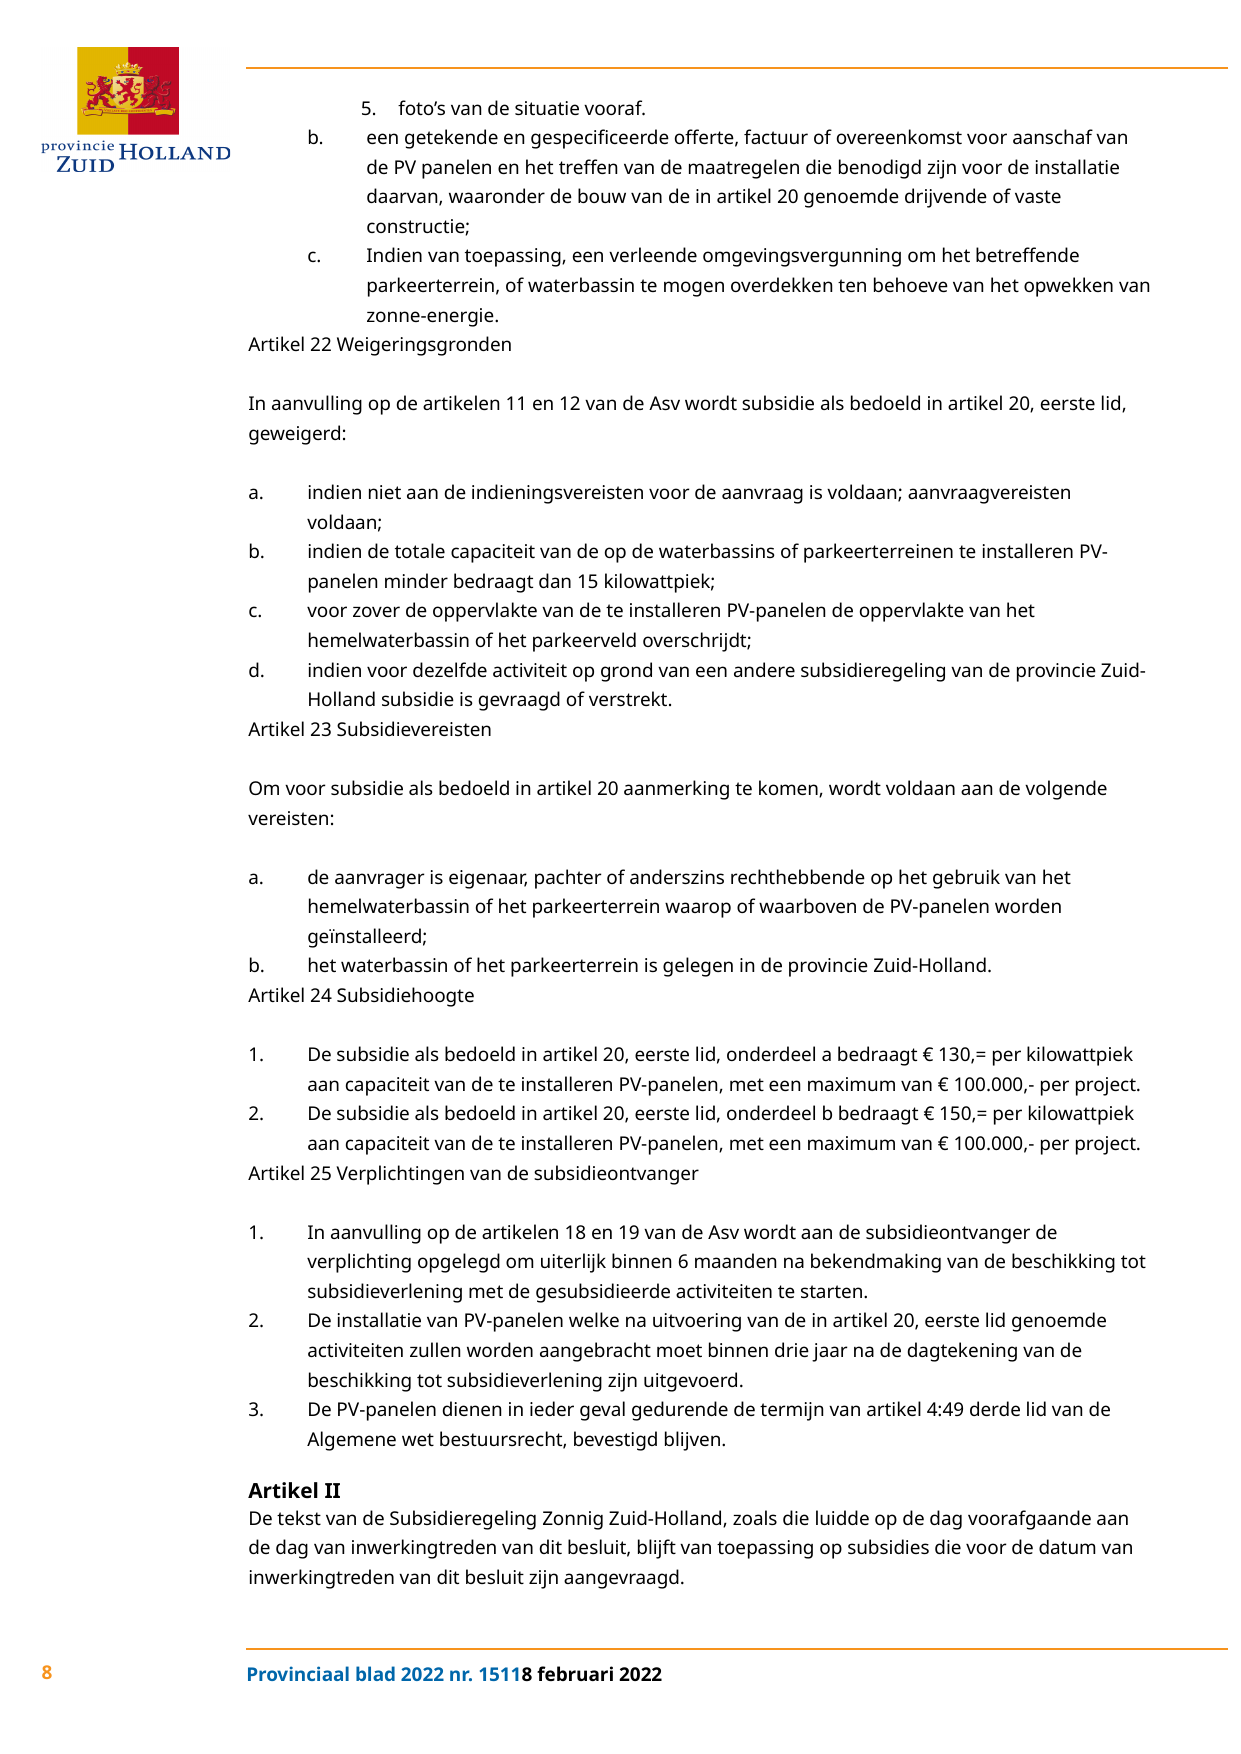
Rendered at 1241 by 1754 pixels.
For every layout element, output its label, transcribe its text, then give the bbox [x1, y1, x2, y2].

list voor zover de oppervlakte van de te installeren PV-panelen de oppervlakte van het hemelwaterbassin of het parkeerveld overschrijdt; [248, 598, 1152, 653]
list indien de totale capaciteit van de op de waterbassins of parkeerterreinen te installeren PV-panelen minder bedraagt dan 15 kilowattpiek; [248, 538, 1152, 594]
text Om voor subsidie als bedoeld in artikel 20 aanmerking te komen, wordt voldaan aan de volgende vereisten: [248, 775, 1152, 831]
list het waterbassin of het parkeerterrein is gelegen in de provincie Zuid-Holland. [248, 953, 1152, 978]
text Artikel 23 Subsidievereisten [248, 716, 1152, 742]
list De installatie van PV-panelen welke na uitvoering van de in artikel 20, eerste lid genoemde activiteiten zullen worden aangebracht moet binnen drie jaar na de dagtekening van de beschikking tot subsidieverlening zijn uitgevoerd. [248, 1308, 1152, 1393]
list een getekende en gespecificeerde offerte, factuur of overeenkomst voor aanschaf van de PV panelen en het treffen van de maatregelen die benodigd zijn voor de installatie daarvan, waaronder de bouw van de in artikel 20 genoemde drijvende of vaste constructie; [307, 124, 1152, 239]
list Indien van toepassing, een verleende omgevingsvergunning om het betreffende parkeerterrein, of waterbassin te mogen overdekken ten behoeve van het opwekken van zonne-energie. [307, 243, 1152, 328]
text In aanvulling op de artikelen 11 en 12 van de Asv wordt subsidie als bedoeld in artikel 20, eerste lid, geweigerd: [248, 391, 1152, 446]
list indien niet aan de indieningsvereisten voor de aanvraag is voldaan; aanvraagvereisten voldaan; [248, 479, 1152, 535]
text Artikel 22 Weigeringsgronden [248, 331, 1152, 357]
list foto’s van de situatie vooraf. [361, 95, 1152, 121]
list de aanvrager is eigenaar, pachter of anderszins rechthebbende op het gebruik van het hemelwaterbassin of het parkeerterrein waarop of waarboven de PV-panelen worden geïnstalleerd; [248, 864, 1152, 949]
text Artikel 24 Subsidiehoogte [248, 982, 1152, 1008]
list De subsidie als bedoeld in artikel 20, eerste lid, onderdeel b bedraagt € 150,= per kilowattpiek aan capaciteit van de te installeren PV-panelen, met een maximum van € 100.000,- per project. [248, 1101, 1152, 1156]
text Artikel 25 Verplichtingen van de subsidieontvanger [248, 1160, 1152, 1186]
list In aanvulling op de artikelen 18 en 19 van de Asv wordt aan de subsidieontvanger de verplichting opgelegd om uiterlijk binnen 6 maanden na bekendmaking van de beschikking tot subsidieverlening met de gesubsidieerde activiteiten te starten. [248, 1219, 1152, 1304]
text Artikel II [248, 1476, 1152, 1505]
picture [41, 47, 231, 172]
list De PV-panelen dienen in ieder geval gedurende de termijn van artikel 4:49 derde lid van de Algemene wet bestuursrecht, bevestigd blijven. [248, 1396, 1152, 1452]
list De subsidie als bedoeld in artikel 20, eerste lid, onderdeel a bedraagt € 130,= per kilowattpiek aan capaciteit van de te installeren PV-panelen, met een maximum van € 100.000,- per project. [248, 1041, 1152, 1097]
text De tekst van de Subsidieregeling Zonnig Zuid-Holland, zoals die luidde op de dag voorafgaande aan de dag van inwerkingtreden van dit besluit, blijft van toepassing op subsidies die voor de datum van inwerkingtreden van dit besluit zijn aangevraagd. [248, 1505, 1152, 1590]
list indien voor dezelfde activiteit op grond van een andere subsidieregeling van de provincie Zuid-Holland subsidie is gevraagd of verstrekt. [248, 657, 1152, 712]
